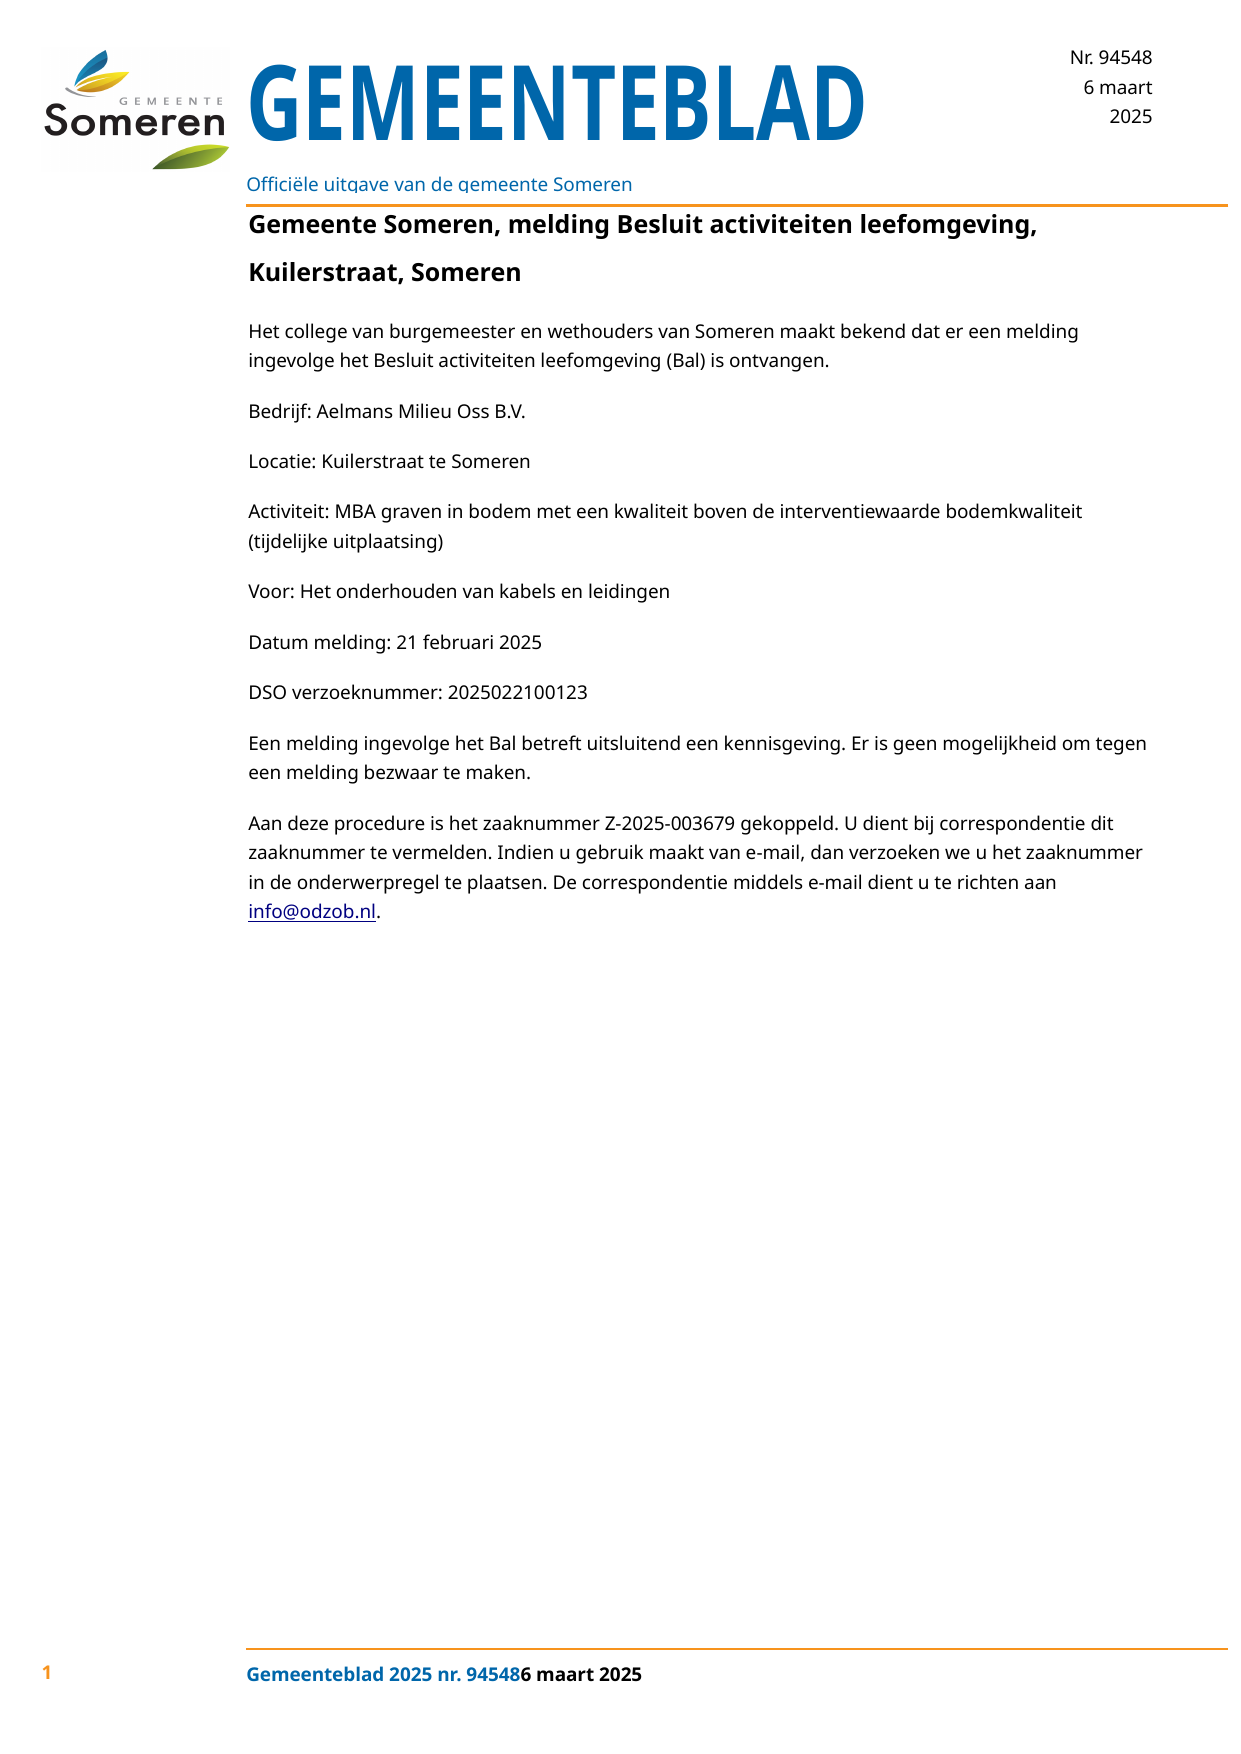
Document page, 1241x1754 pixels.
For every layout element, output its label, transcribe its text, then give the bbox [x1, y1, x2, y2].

text Bedrijf: Aelmans Milieu Oss B.V. [248, 398, 1152, 424]
text Aan deze procedure is het zaaknummer Z-2025-003679 gekoppeld. U dient bij correspondentie dit zaaknummer te vermelden. Indien u gebruik maakt van e-mail, dan verzoeken we u het zaaknummer in de onderwerpregel te plaatsen. De correspondentie middels e-mail dient u te richten aan info@odzob.nl. [248, 810, 1152, 924]
text Locatie: Kuilerstraat te Someren [248, 448, 1152, 474]
text Voor: Het onderhouden van kabels en leidingen [248, 579, 1152, 604]
text DSO verzoeknummer: 2025022100123 [248, 679, 1152, 705]
text Datum melding: 21 februari 2025 [248, 629, 1152, 655]
text Een melding ingevolge het Bal betreft uitsluitend een kennisgeving. Er is geen mogelijkheid om tegen een melding bezwaar te maken. [248, 730, 1152, 785]
text Activiteit: MBA graven in bodem met een kwaliteit boven de interventiewaarde bodemkwaliteit (tijdelijke uitplaatsing) [248, 499, 1152, 554]
picture [41, 47, 231, 172]
text Het college van burgemeester en wethouders van Someren maakt bekend dat er een melding ingevolge het Besluit activiteiten leefomgeving (Bal) is ontvangen. [248, 318, 1152, 373]
text Gemeente Someren, melding Besluit activiteiten leefomgeving, Kuilerstraat, Someren [248, 207, 1152, 288]
